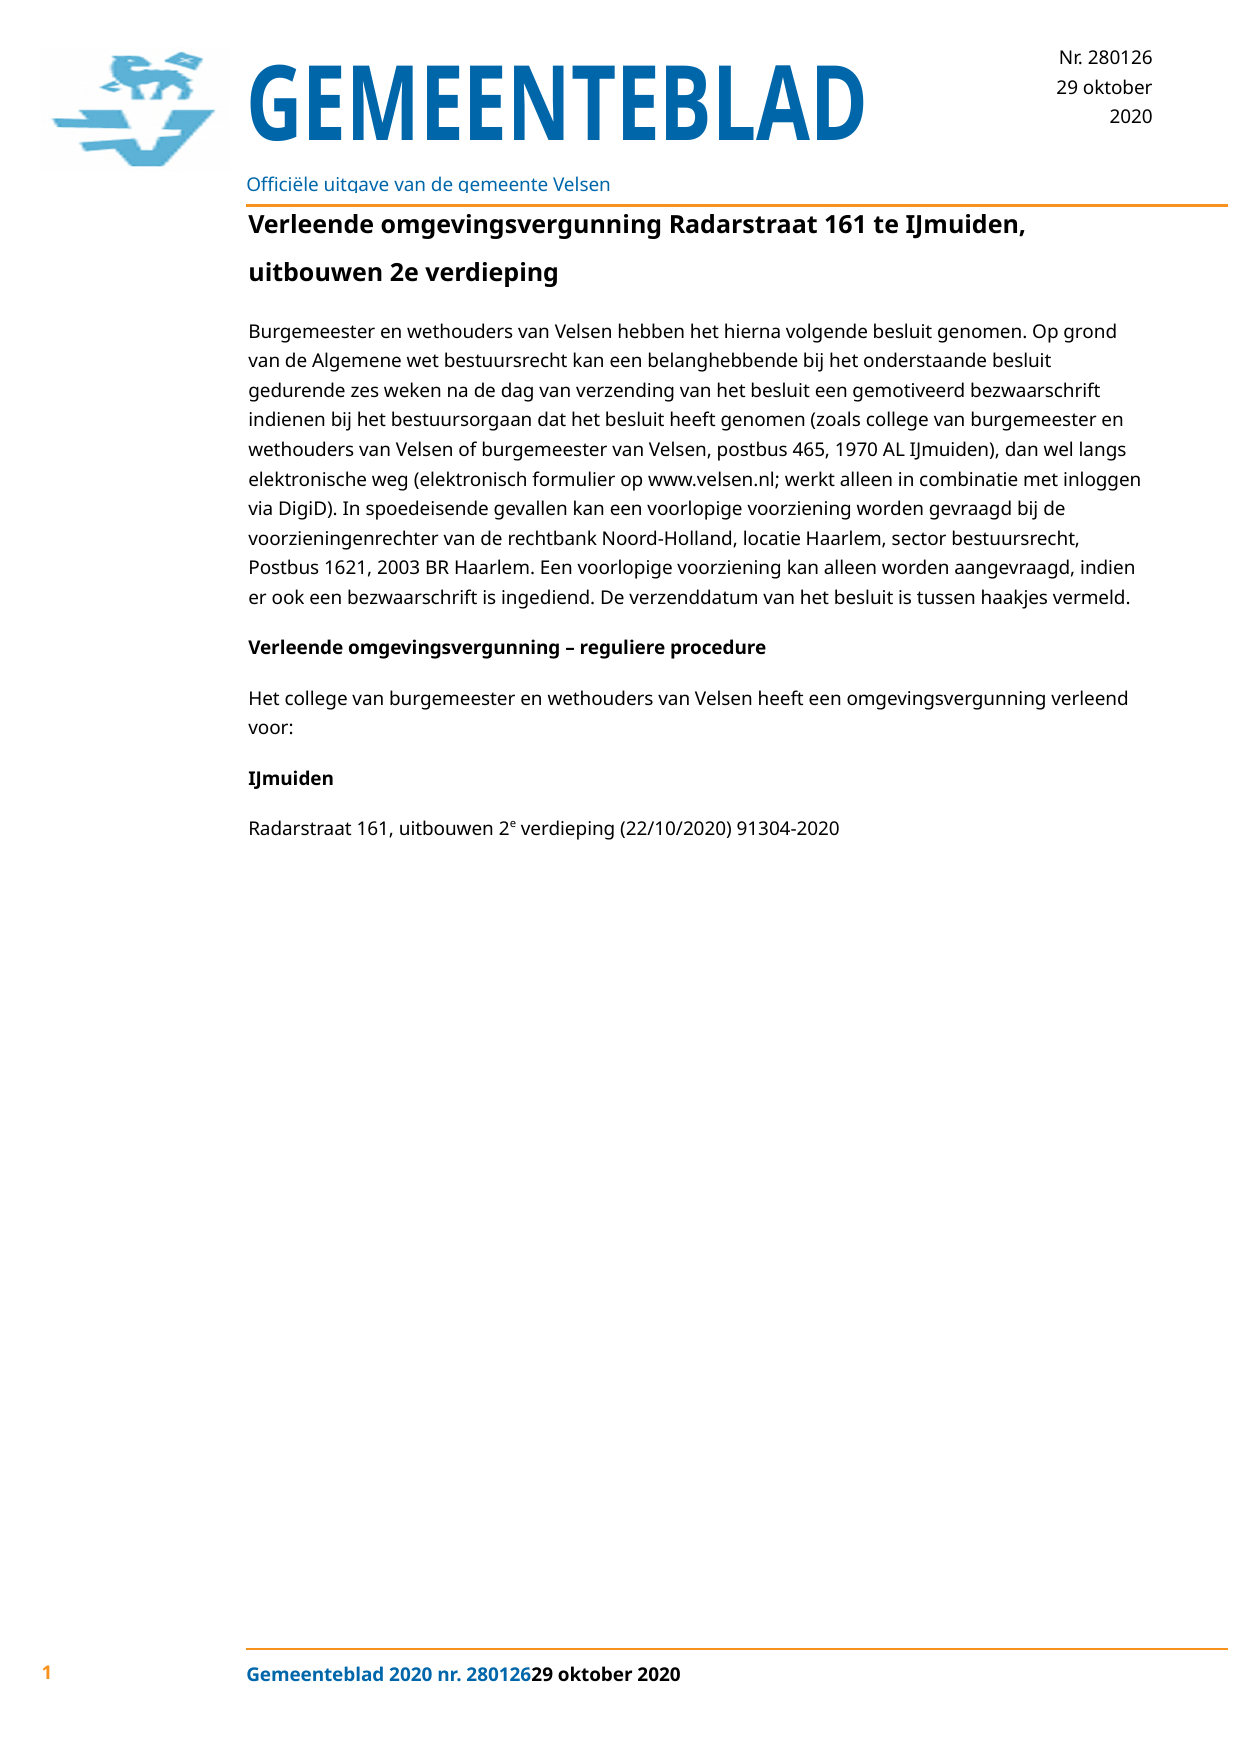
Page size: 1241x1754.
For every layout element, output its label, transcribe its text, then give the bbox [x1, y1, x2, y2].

text Burgemeester en wethouders van Velsen hebben het hierna volgende besluit genomen. Op grond van de Algemene wet bestuursrecht kan een belanghebbende bij het onderstaande besluit gedurende zes weken na de dag van verzending van het besluit een gemotiveerd bezwaarschrift indienen bij het bestuursorgaan dat het besluit heeft genomen (zoals college van burgemeester en wethouders van Velsen of burgemeester van Velsen, postbus 465, 1970 AL IJmuiden), dan wel langs elektronische weg (elektronisch formulier op www.velsen.nl; werkt alleen in combinatie met inloggen via DigiD). In spoedeisende gevallen kan een voorlopige voorziening worden gevraagd bij de voorzieningenrechter van de rechtbank Noord-Holland, locatie Haarlem, sector bestuursrecht, Postbus 1621, 2003 BR Haarlem. Een voorlopige voorziening kan alleen worden aangevraagd, indien er ook een bezwaarschrift is ingediend. De verzenddatum van het besluit is tussen haakjes vermeld. [248, 318, 1152, 610]
text Verleende omgevingsvergunning Radarstraat 161 te IJmuiden, uitbouwen 2e verdieping [248, 207, 1152, 288]
text Verleende omgevingsvergunning – reguliere procedure [248, 634, 1152, 660]
picture [41, 47, 231, 172]
text Het college van burgemeester en wethouders van Velsen heeft een omgevingsvergunning verleend voor: [248, 685, 1152, 740]
text IJmuiden [248, 765, 1152, 791]
text Radarstraat 161, uitbouwen 2e verdieping (22/10/2020) 91304-2020 [248, 815, 1152, 841]
